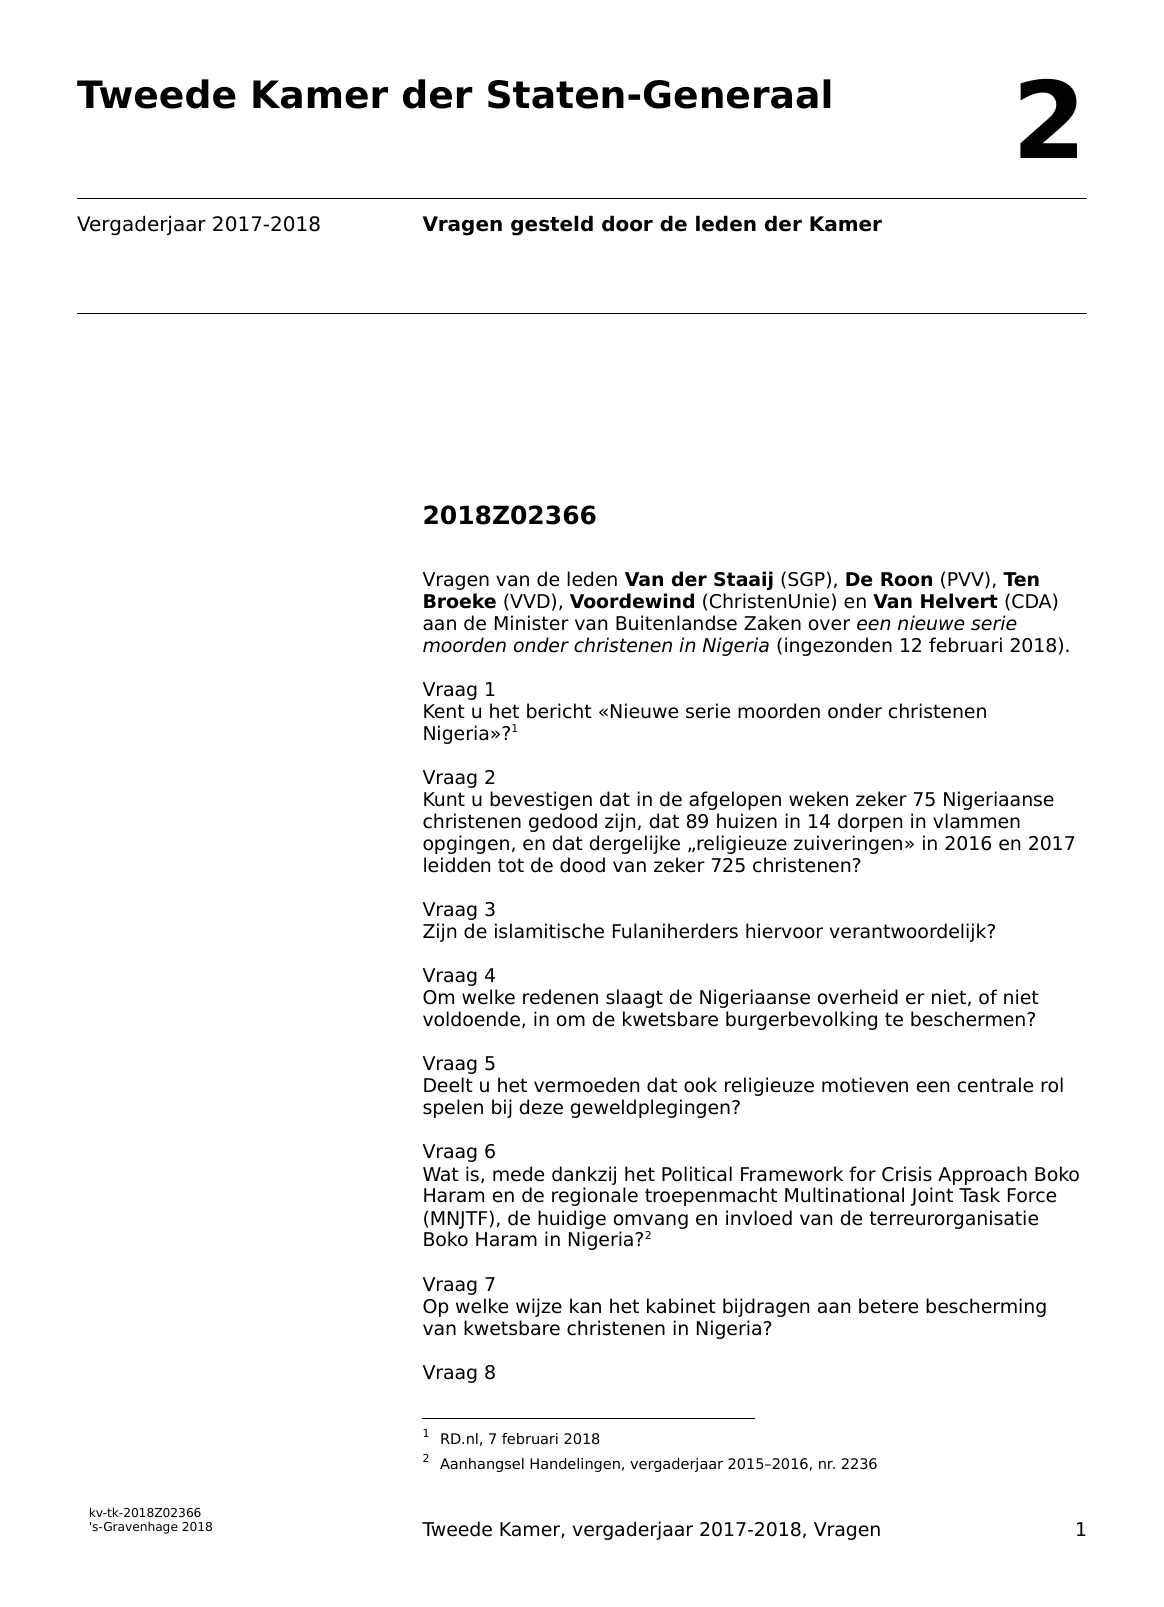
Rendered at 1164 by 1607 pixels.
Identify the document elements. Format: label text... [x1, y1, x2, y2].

text Vraag 5 [422, 1053, 1087, 1075]
text 's-Gravenhage 2018 [88, 1520, 323, 1534]
text Vraag 3 [422, 899, 1087, 921]
text kv-tk-2018Z02366 [88, 1506, 323, 1520]
text Vraag 4 [422, 965, 1087, 987]
text Vragen van de leden Van der Staaij (SGP), De Roon (PVV), Ten Broeke (VVD), Voordewind (ChristenUnie) en Van Helvert (CDA) aan de Minister van Buitenlandse Zaken over een nieuwe serie moorden onder christenen in Nigeria (ingezonden 12 februari 2018). [422, 569, 1087, 657]
text Op welke wijze kan het kabinet bijdragen aan betere bescherming van kwetsbare christenen in Nigeria? [422, 1296, 1087, 1339]
text Vraag 2 [422, 767, 1087, 789]
text Deelt u het vermoeden dat ook religieuze motieven een centrale rol spelen bij deze geweldplegingen? [422, 1075, 1087, 1119]
table_header Tweede Kamer der Staten-Generaal [77, 59, 886, 198]
text Zijn de islamitische Fulaniherders hiervoor verantwoordelijk? [422, 921, 1087, 943]
table_cell Vragen gesteld door de leden der Kamer [422, 199, 1087, 313]
text Kunt u bevestigen dat in de afgelopen weken zeker 75 Nigeriaanse christenen gedood zijn, dat 89 huizen in 14 dorpen in vlammen opgingen, en dat dergelijke „religieuze zuiveringen» in 2016 en 2017 leidden tot de dood van zeker 725 christenen? [422, 789, 1087, 877]
text Vraag 6 [422, 1141, 1087, 1163]
text Aanhangsel Handelingen, vergaderjaar 2015–2016, nr. 2236 [422, 1452, 1087, 1474]
text Wat is, mede dankzij het Political Framework for Crisis Approach Boko Haram en de regionale troepenmacht Multinational Joint Task Force (MNJTF), de huidige omvang en invloed van de terreurorganisatie Boko Haram in Nigeria? [422, 1163, 1087, 1251]
text Vraag 7 [422, 1273, 1087, 1296]
text 2018Z02366 [422, 501, 1087, 531]
text Om welke redenen slaagt de Nigeriaanse overheid er niet, of niet voldoende, in om de kwetsbare burgerbevolking te beschermen? [422, 987, 1087, 1031]
text Vraag 8 [422, 1362, 1087, 1384]
text Kent u het bericht «Nieuwe serie moorden onder christenen Nigeria»? [422, 701, 1087, 745]
text Vraag 1 [422, 679, 1087, 701]
table_cell Vergaderjaar 2017-2018 [77, 199, 422, 313]
table_header 2 [886, 59, 1087, 198]
text RD.nl, 7 februari 2018 [422, 1427, 1087, 1449]
